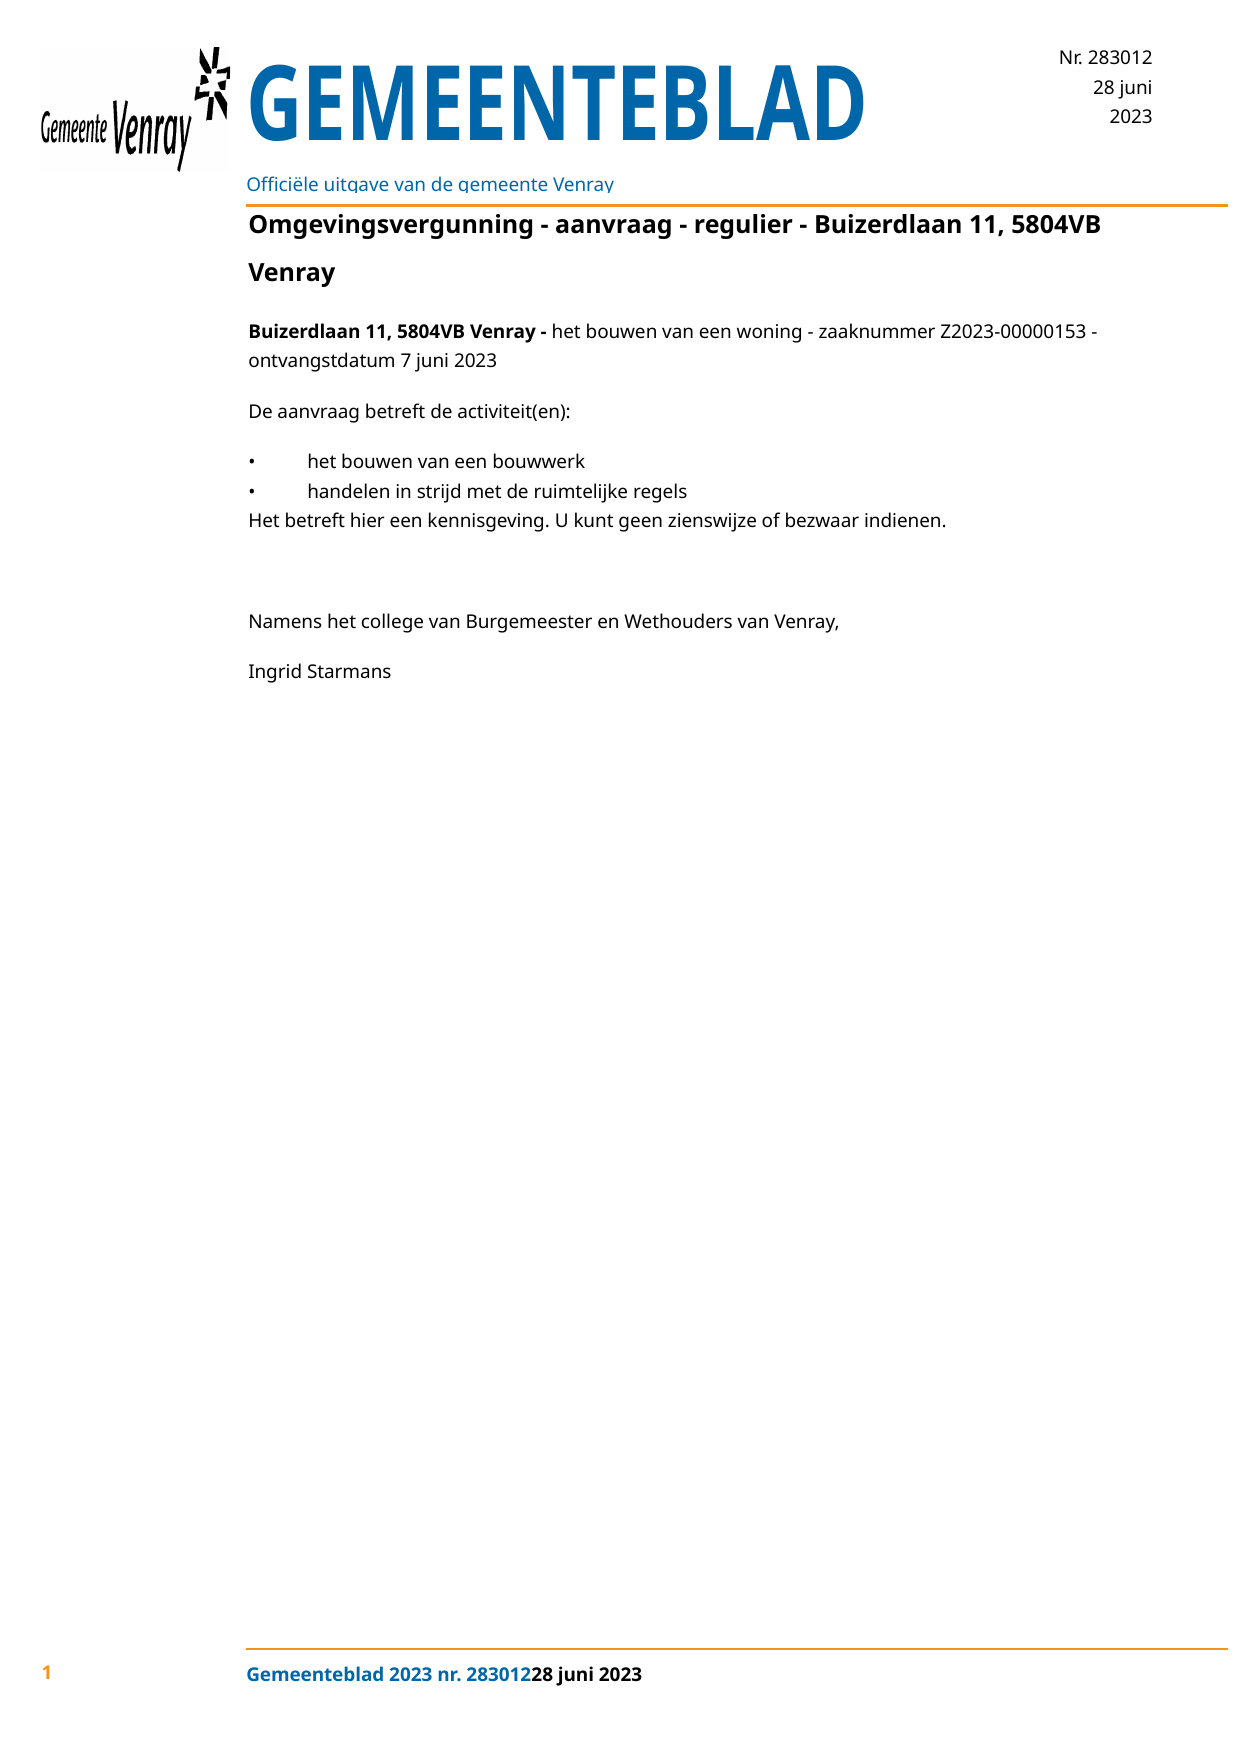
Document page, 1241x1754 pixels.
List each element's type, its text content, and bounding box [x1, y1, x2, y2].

picture [41, 47, 231, 172]
text De aanvraag betreft de activiteit(en): [248, 398, 1152, 424]
list het bouwen van een bouwwerk [248, 448, 1152, 474]
text Ingrid Starmans [248, 659, 1152, 684]
list handelen in strijd met de ruimtelijke regels [248, 478, 1152, 504]
text Het betreft hier een kennisgeving. U kunt geen zienswijze of bezwaar indienen. [248, 507, 1152, 533]
text Namens het college van Burgemeester en Wethouders van Venray, [248, 608, 1152, 634]
text Omgevingsvergunning - aanvraag - regulier - Buizerdlaan 11, 5804VB Venray [248, 207, 1152, 288]
text Buizerdlaan 11, 5804VB Venray - het bouwen van een woning - zaaknummer Z2023-00000153 - ontvangstdatum 7 juni 2023 [248, 318, 1152, 373]
